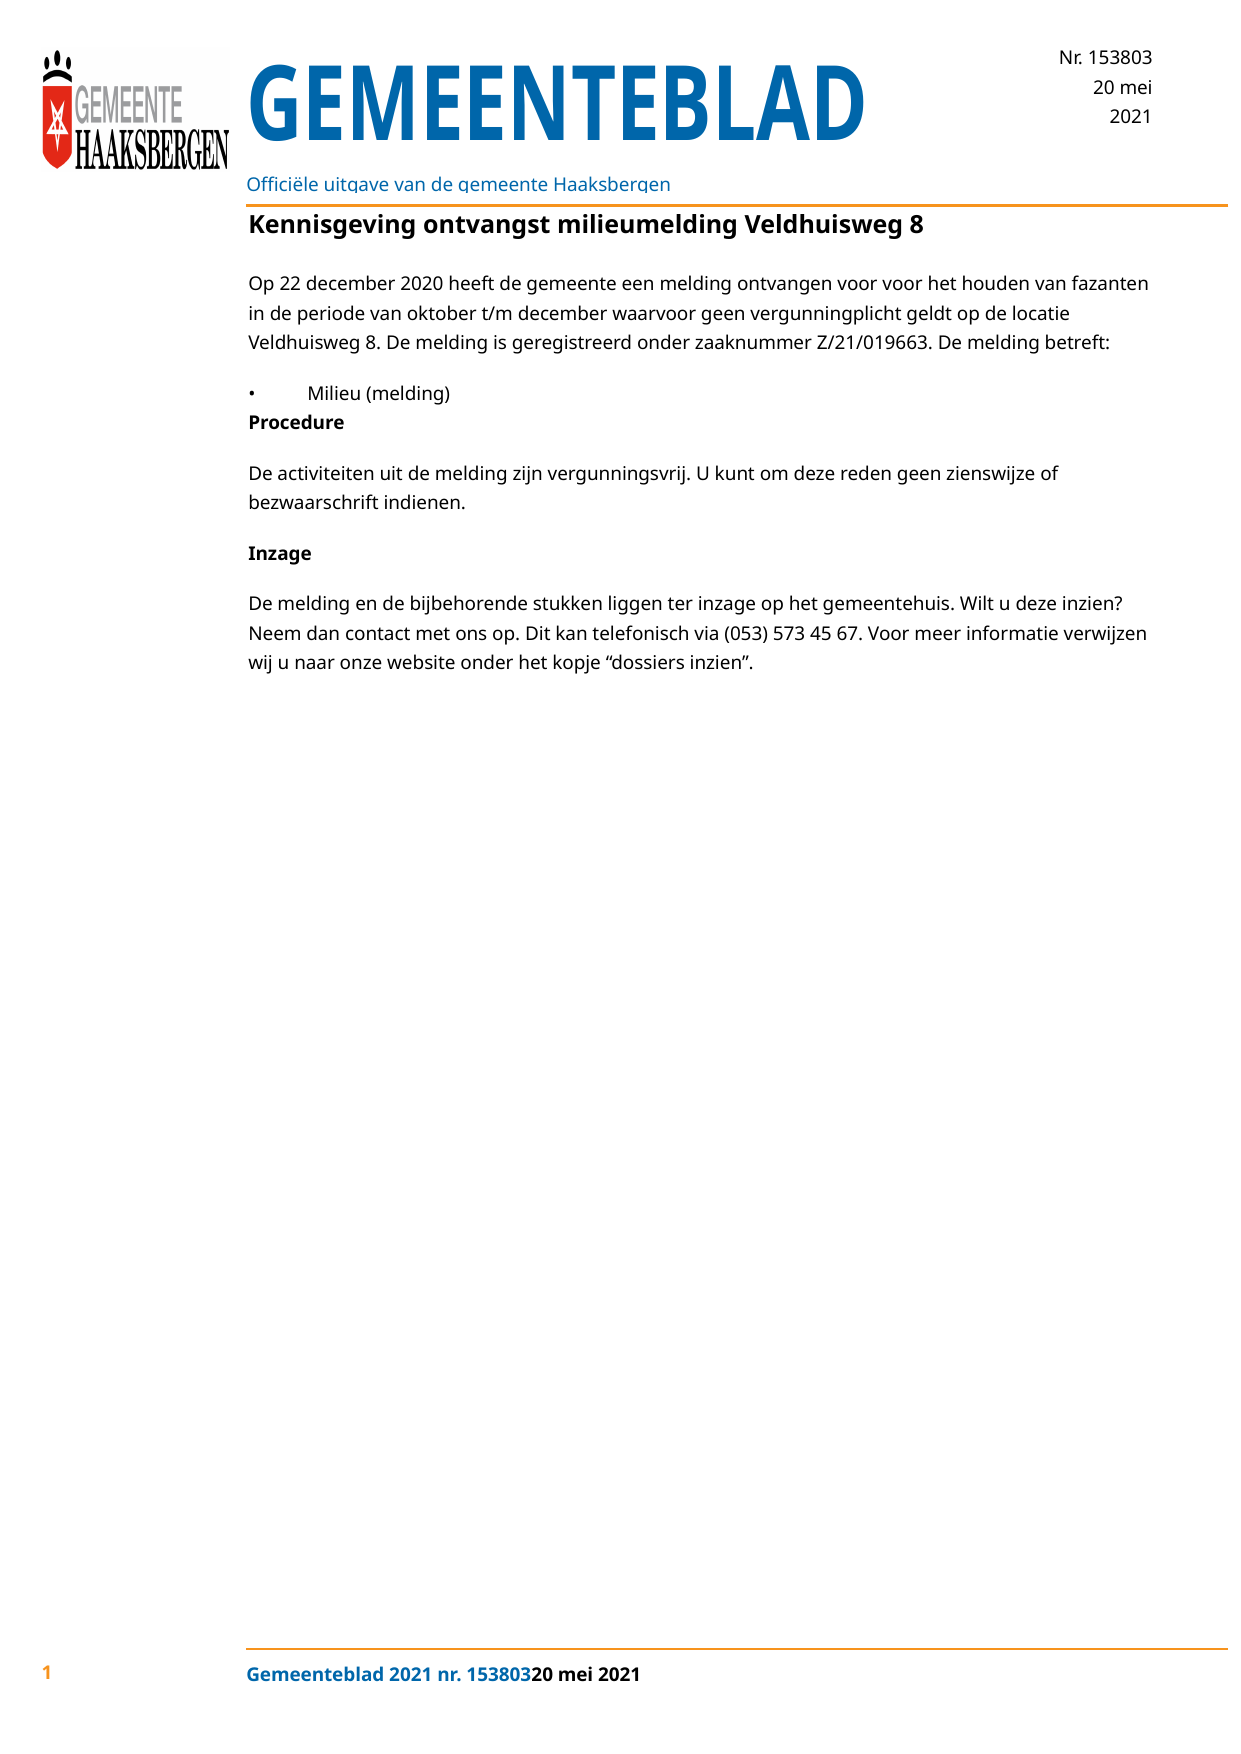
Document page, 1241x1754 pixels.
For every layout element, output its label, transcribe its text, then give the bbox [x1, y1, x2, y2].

picture [41, 47, 231, 172]
text Op 22 december 2020 heeft de gemeente een melding ontvangen voor voor het houden van fazanten in de periode van oktober t/m december waarvoor geen vergunningplicht geldt op de locatie Veldhuisweg 8. De melding is geregistreerd onder zaaknummer Z/21/019663. De melding betreft: [248, 270, 1152, 355]
text Kennisgeving ontvangst milieumelding Veldhuisweg 8 [248, 207, 1152, 241]
text Procedure [248, 409, 1152, 435]
text De activiteiten uit de melding zijn vergunningsvrij. U kunt om deze reden geen zienswijze of bezwaarschrift indienen. [248, 460, 1152, 515]
text Inzage [248, 540, 1152, 566]
text De melding en de bijbehorende stukken liggen ter inzage op het gemeentehuis. Wilt u deze inzien? Neem dan contact met ons op. Dit kan telefonisch via (053) 573 45 67. Voor meer informatie verwijzen wij u naar onze website onder het kopje “dossiers inzien”. [248, 590, 1152, 675]
list Milieu (melding) [248, 380, 1152, 406]
